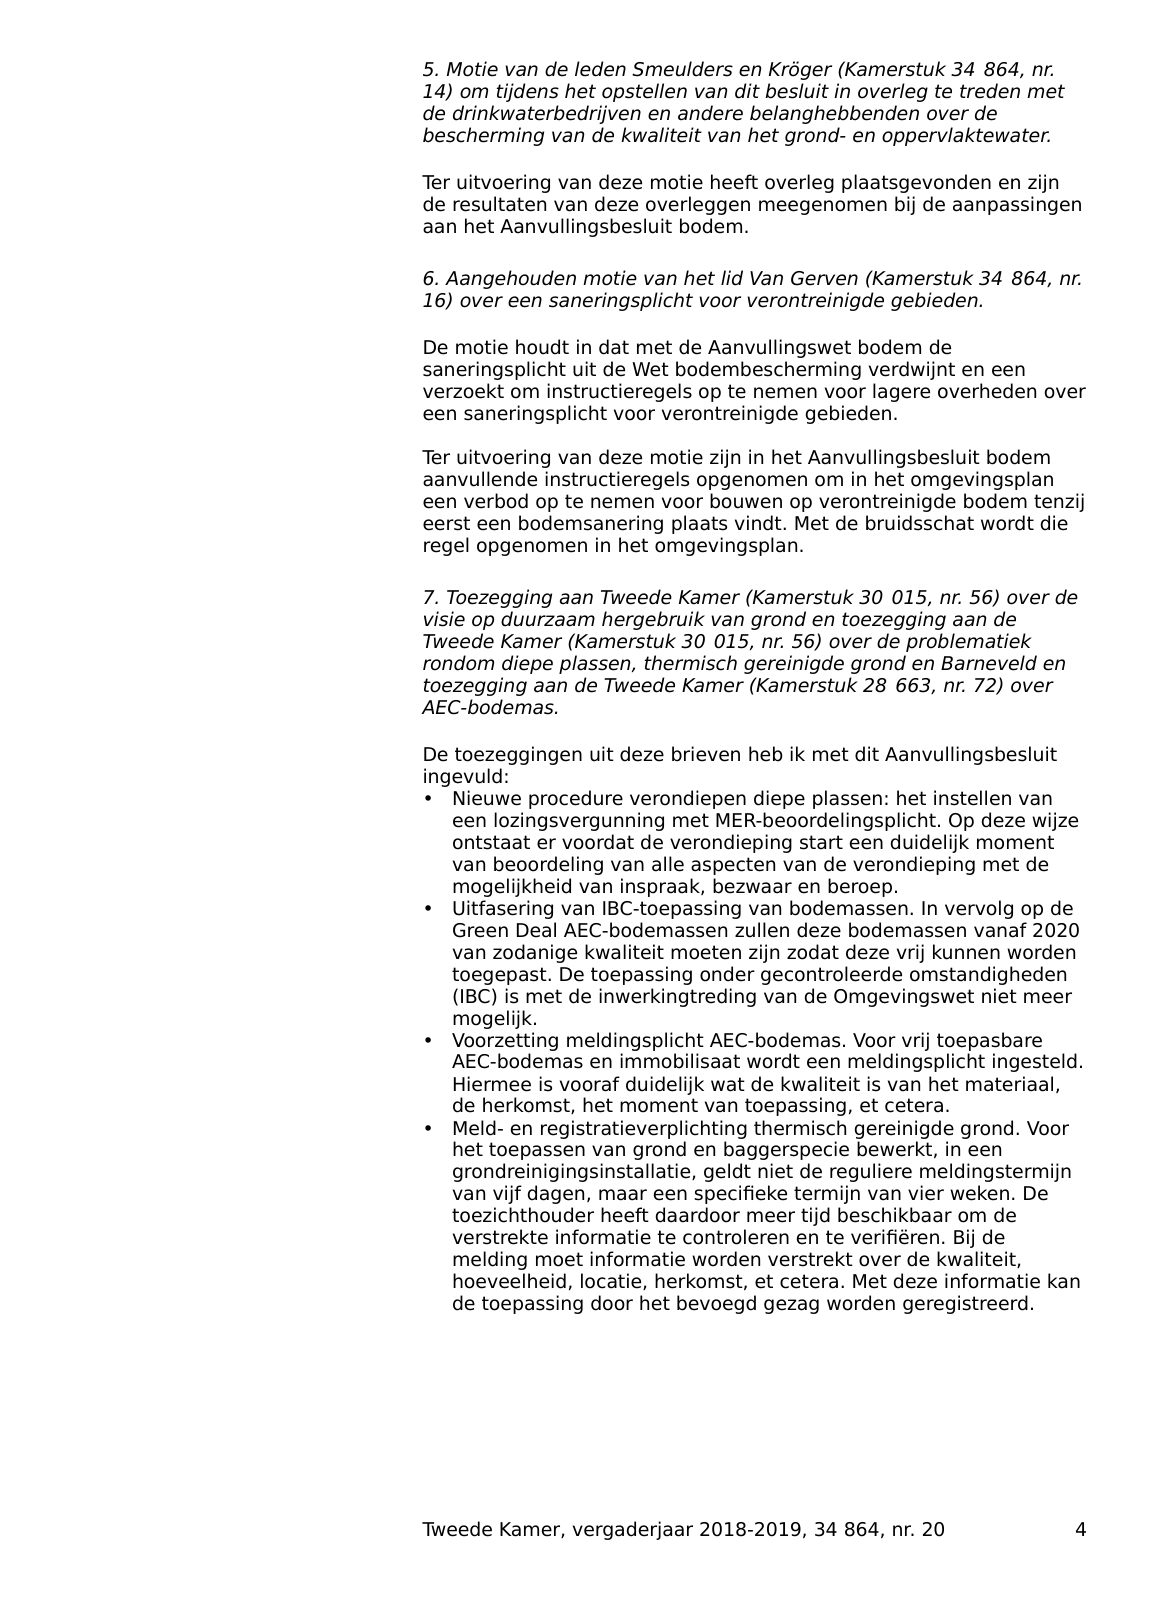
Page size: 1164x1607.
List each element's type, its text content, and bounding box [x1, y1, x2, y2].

subtitle 6. Aangehouden motie van het lid Van Gerven (Kamerstuk 34 864, nr. 16) over een saneringsplicht voor verontreinigde gebieden. [422, 268, 1087, 312]
text Ter uitvoering van deze motie heeft overleg plaatsgevonden en zijn de resultaten van deze overleggen meegenomen bij de aanpassingen aan het Aanvullingsbesluit bodem. [422, 172, 1087, 238]
text De motie houdt in dat met de Aanvullingswet bodem de saneringsplicht uit de Wet bodembescherming verdwijnt en een verzoekt om instructieregels op te nemen voor lagere overheden over een saneringsplicht voor verontreinigde gebieden. [422, 337, 1087, 425]
text • Uitfasering van IBC-toepassing van bodemassen. In vervolg op de Green Deal AEC-bodemassen zullen deze bodemassen vanaf 2020 van zodanige kwaliteit moeten zijn zodat deze vrij kunnen worden toegepast. De toepassing onder gecontroleerde omstandigheden (IBC) is met de inwerkingtreding van de Omgevingswet niet meer mogelijk. [422, 898, 1087, 1029]
text • Voorzetting meldingsplicht AEC-bodemas. Voor vrij toepasbare AEC-bodemas en immobilisaat wordt een meldingsplicht ingesteld. Hiermee is vooraf duidelijk wat de kwaliteit is van het materiaal, de herkomst, het moment van toepassing, et cetera. [422, 1029, 1087, 1117]
subtitle 7. Toezegging aan Tweede Kamer (Kamerstuk 30 015, nr. 56) over de visie op duurzaam hergebruik van grond en toezegging aan de Tweede Kamer (Kamerstuk 30 015, nr. 56) over de problematiek rondom diepe plassen, thermisch gereinigde grond en Barneveld en toezegging aan de Tweede Kamer (Kamerstuk 28 663, nr. 72) over AEC-bodemas. [422, 587, 1087, 719]
text De toezeggingen uit deze brieven heb ik met dit Aanvullingsbesluit ingevuld: [422, 744, 1087, 788]
text • Nieuwe procedure verondiepen diepe plassen: het instellen van een lozingsvergunning met MER-beoordelingsplicht. Op deze wijze ontstaat er voordat de verondieping start een duidelijk moment van beoordeling van alle aspecten van de verondieping met de mogelijkheid van inspraak, bezwaar en beroep. [422, 788, 1087, 898]
text Ter uitvoering van deze motie zijn in het Aanvullingsbesluit bodem aanvullende instructieregels opgenomen om in het omgevingsplan een verbod op te nemen voor bouwen op verontreinigde bodem tenzij eerst een bodemsanering plaats vindt. Met de bruidsschat wordt die regel opgenomen in het omgevingsplan. [422, 447, 1087, 557]
subtitle 5. Motie van de leden Smeulders en Kröger (Kamerstuk 34 864, nr. 14) om tijdens het opstellen van dit besluit in overleg te treden met de drinkwaterbedrijven en andere belanghebbenden over de bescherming van de kwaliteit van het grond- en oppervlaktewater. [422, 59, 1087, 147]
text • Meld- en registratieverplichting thermisch gereinigde grond. Voor het toepassen van grond en baggerspecie bewerkt, in een grondreinigingsinstallatie, geldt niet de reguliere meldingstermijn van vijf dagen, maar een specifieke termijn van vier weken. De toezichthouder heeft daardoor meer tijd beschikbaar om de verstrekte informatie te controleren en te verifiëren. Bij de melding moet informatie worden verstrekt over de kwaliteit, hoeveelheid, locatie, herkomst, et cetera. Met deze informatie kan de toepassing door het bevoegd gezag worden geregistreerd. [422, 1117, 1087, 1315]
